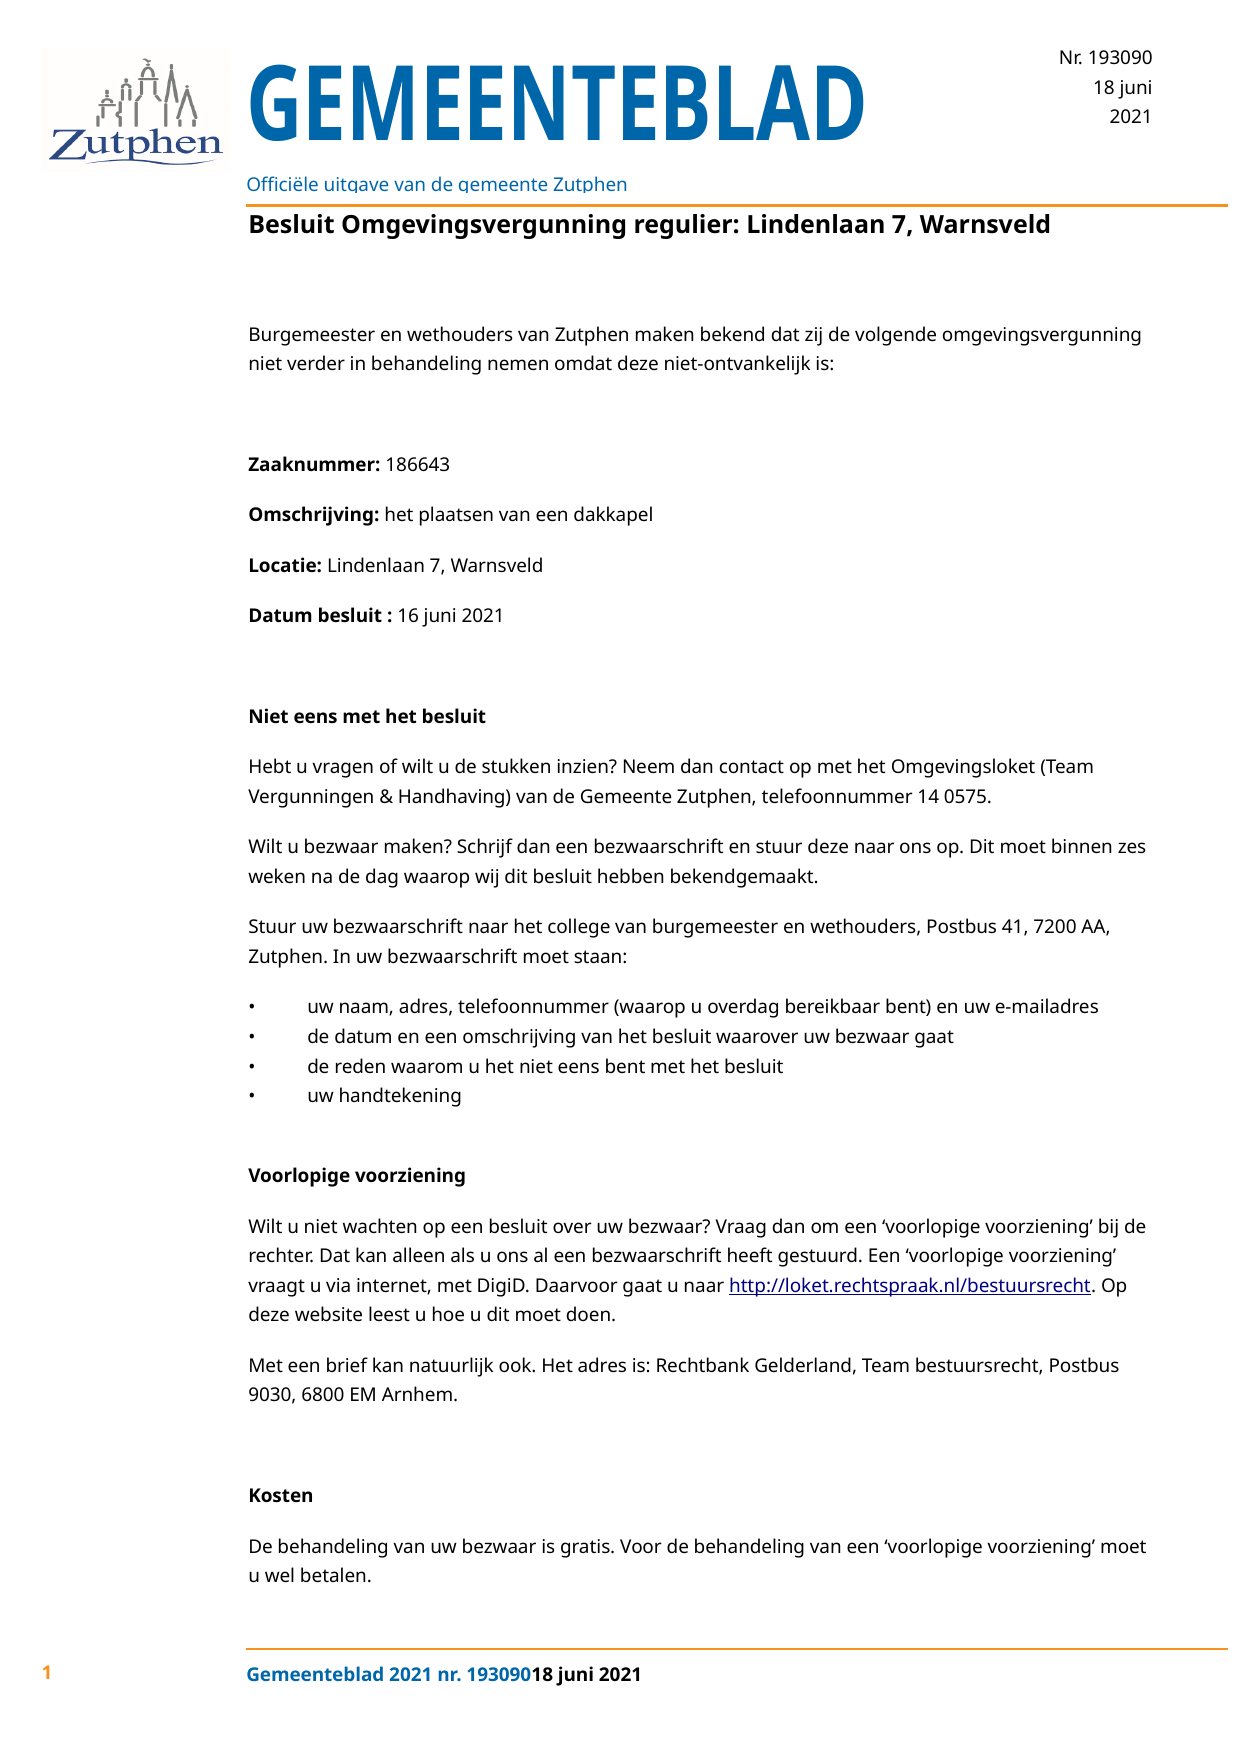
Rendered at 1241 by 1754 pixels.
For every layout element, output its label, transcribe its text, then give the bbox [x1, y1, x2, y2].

list de reden waarom u het niet eens bent met het besluit [248, 1053, 1152, 1078]
text Burgemeester en wethouders van Zutphen maken bekend dat zij de volgende omgevingsvergunning niet verder in behandeling nemen omdat deze niet-ontvankelijk is: [248, 321, 1152, 376]
text Met een brief kan natuurlijk ook. Het adres is: Rechtbank Gelderland, Team bestuursrecht, Postbus 9030, 6800 EM Arnhem. [248, 1352, 1152, 1407]
text Locatie: Lindenlaan 7, Warnsveld [248, 552, 1152, 578]
text Wilt u niet wachten op een besluit over uw bezwaar? Vraag dan om een ‘voorlopige voorziening’ bij de rechter. Dat kan alleen als u ons al een bezwaarschrift heeft gestuurd. Een ‘voorlopige voorziening’ vraagt u via internet, met DigiD. Daarvoor gaat u naar http://loket.rechtspraak.nl/bestuursrecht. Op deze website leest u hoe u dit moet doen. [248, 1213, 1152, 1327]
text Voorlopige voorziening [248, 1162, 1152, 1188]
list uw handtekening [248, 1082, 1152, 1108]
text Wilt u bezwaar maken? Schrijf dan een bezwaarschrift en stuur deze naar ons op. Dit moet binnen zes weken na de dag waarop wij dit besluit hebben bekendgemaakt. [248, 834, 1152, 889]
text Niet eens met het besluit [248, 703, 1152, 729]
text De behandeling van uw bezwaar is gratis. Voor de behandeling van een ‘voorlopige voorziening’ moet u wel betalen. [248, 1533, 1152, 1588]
text Zaaknummer: 186643 [248, 451, 1152, 477]
text Besluit Omgevingsvergunning regulier: Lindenlaan 7, Warnsveld [248, 207, 1152, 241]
text Hebt u vragen of wilt u de stukken inzien? Neem dan contact op met het Omgevingsloket (Team Vergunningen & Handhaving) van de Gemeente Zutphen, telefoonnummer 14 0575. [248, 754, 1152, 809]
list de datum en een omschrijving van het besluit waarover uw bezwaar gaat [248, 1023, 1152, 1049]
text Kosten [248, 1482, 1152, 1508]
picture [41, 47, 231, 172]
text Stuur uw bezwaarschrift naar het college van burgemeester en wethouders, Postbus 41, 7200 AA, Zutphen. In uw bezwaarschrift moet staan: [248, 914, 1152, 969]
text Datum besluit : 16 juni 2021 [248, 602, 1152, 628]
list uw naam, adres, telefoonnummer (waarop u overdag bereikbaar bent) en uw e-mailadres [248, 994, 1152, 1019]
text Omschrijving: het plaatsen van een dakkapel [248, 502, 1152, 527]
